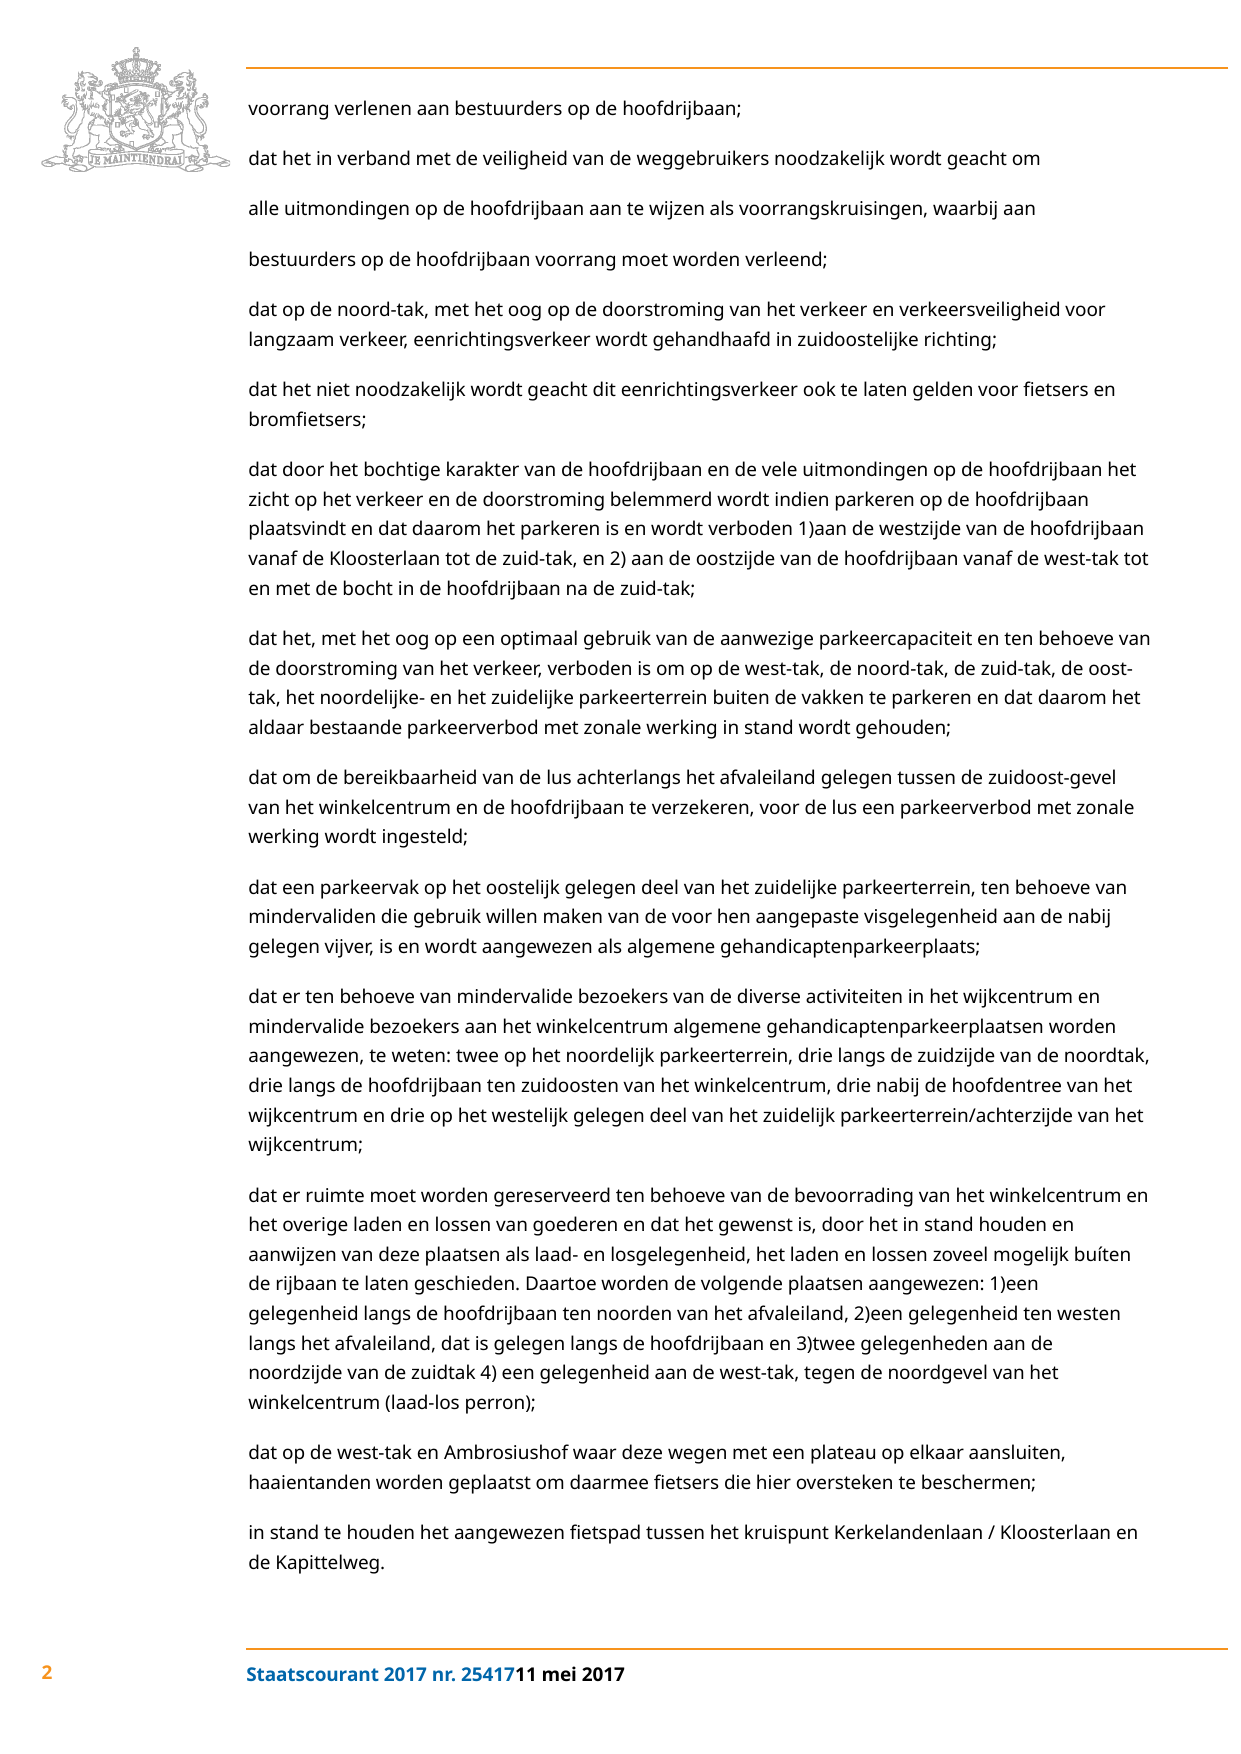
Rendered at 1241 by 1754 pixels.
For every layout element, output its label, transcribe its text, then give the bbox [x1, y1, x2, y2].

picture [41, 47, 231, 172]
text dat op de west-tak en Ambrosiushof waar deze wegen met een plateau op elkaar aansluiten, haaientanden worden geplaatst om daarmee fietsers die hier oversteken te beschermen; [248, 1439, 1152, 1495]
text voorrang verlenen aan bestuurders op de hoofdrijbaan; [248, 95, 1152, 121]
text dat er ruimte moet worden gereserveerd ten behoeve van de bevoorrading van het winkelcentrum en het overige laden en lossen van goederen en dat het gewenst is, door het in stand houden en aanwijzen van deze plaatsen als laad- en losgelegenheid, het laden en lossen zoveel mogelijk buíten de rijbaan te laten geschieden. Daartoe worden de volgende plaatsen aangewezen: 1)een gelegenheid langs de hoofdrijbaan ten noorden van het afvaleiland, 2)een gelegenheid ten westen langs het afvaleiland, dat is gelegen langs de hoofdrijbaan en 3)twee gelegenheden aan de noordzijde van de zuidtak 4) een gelegenheid aan de west-tak, tegen de noordgevel van het winkelcentrum (laad-los perron); [248, 1182, 1152, 1415]
text alle uitmondingen op de hoofdrijbaan aan te wijzen als voorrangskruisingen, waarbij aan [248, 196, 1152, 221]
text dat er ten behoeve van mindervalide bezoekers van de diverse activiteiten in het wijkcentrum en mindervalide bezoekers aan het winkelcentrum algemene gehandicaptenparkeerplaatsen worden aangewezen, te weten: twee op het noordelijk parkeerterrein, drie langs de zuidzijde van de noordtak, drie langs de hoofdrijbaan ten zuidoosten van het winkelcentrum, drie nabij de hoofdentree van het wijkcentrum en drie op het westelijk gelegen deel van het zuidelijk parkeerterrein/achterzijde van het wijkcentrum; [248, 983, 1152, 1157]
text in stand te houden het aangewezen fietspad tussen het kruispunt Kerkelandenlaan / Kloosterlaan en de Kapittelweg. [248, 1519, 1152, 1575]
text bestuurders op de hoofdrijbaan voorrang moet worden verleend; [248, 246, 1152, 272]
text dat het in verband met de veiligheid van de weggebruikers noodzakelijk wordt geacht om [248, 145, 1152, 171]
text dat op de noord-tak, met het oog op de doorstroming van het verkeer en verkeersveiligheid voor langzaam verkeer, eenrichtingsverkeer wordt gehandhaafd in zuidoostelijke richting; [248, 296, 1152, 352]
text dat het, met het oog op een optimaal gebruik van de aanwezige parkeercapaciteit en ten behoeve van de doorstroming van het verkeer, verboden is om op de west-tak, de noord-tak, de zuid-tak, de oost-tak, het noordelijke- en het zuidelijke parkeerterrein buiten de vakken te parkeren en dat daarom het aldaar bestaande parkeerverbod met zonale werking in stand wordt gehouden; [248, 625, 1152, 740]
text dat het niet noodzakelijk wordt geacht dit eenrichtingsverkeer ook te laten gelden voor fietsers en bromfietsers; [248, 376, 1152, 432]
text dat om de bereikbaarheid van de lus achterlangs het afvaleiland gelegen tussen de zuidoost-gevel van het winkelcentrum en de hoofdrijbaan te verzekeren, voor de lus een parkeerverbod met zonale werking wordt ingesteld; [248, 764, 1152, 849]
text dat een parkeervak op het oostelijk gelegen deel van het zuidelijke parkeerterrein, ten behoeve van mindervaliden die gebruik willen maken van de voor hen aangepaste visgelegenheid aan de nabij gelegen vijver, is en wordt aangewezen als algemene gehandicaptenparkeerplaats; [248, 874, 1152, 959]
text dat door het bochtige karakter van de hoofdrijbaan en de vele uitmondingen op de hoofdrijbaan het zicht op het verkeer en de doorstroming belemmerd wordt indien parkeren op de hoofdrijbaan plaatsvindt en dat daarom het parkeren is en wordt verboden 1)aan de westzijde van de hoofdrijbaan vanaf de Kloosterlaan tot de zuid-tak, en 2) aan de oostzijde van de hoofdrijbaan vanaf de west-tak tot en met de bocht in de hoofdrijbaan na de zuid-tak; [248, 456, 1152, 601]
